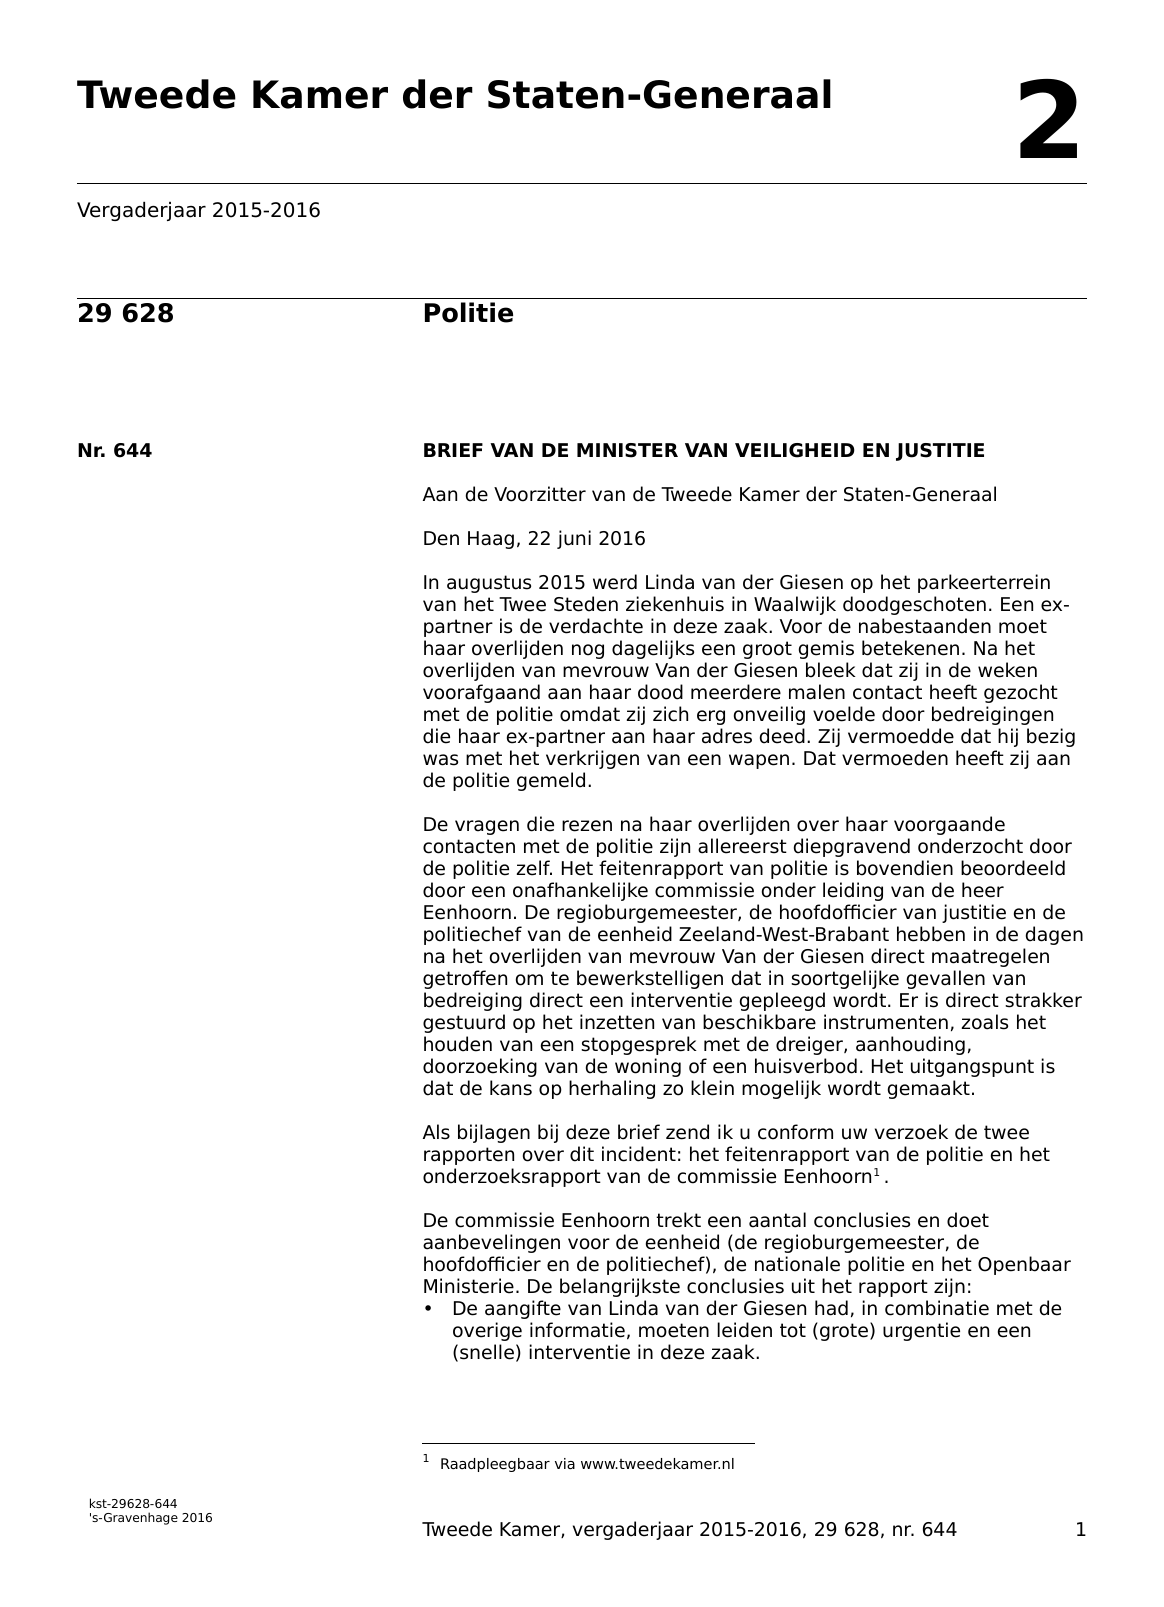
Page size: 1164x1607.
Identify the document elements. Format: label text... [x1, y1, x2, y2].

table_header Tweede Kamer der Staten-Generaal [77, 59, 886, 183]
table_cell Vergaderjaar 2015-2016 [77, 184, 1087, 298]
table_header 2 [886, 59, 1087, 183]
subtitle Nr. 644 BRIEF VAN DE MINISTER VAN VEILIGHEID EN JUSTITIE [77, 440, 1087, 462]
subtitle 29 628 Politie [77, 299, 1087, 329]
text kst-29628-644 [88, 1497, 323, 1511]
text Den Haag, 22 juni 2016 [422, 528, 1087, 550]
text De vragen die rezen na haar overlijden over haar voorgaande contacten met de politie zijn allereerst diepgravend onderzocht door de politie zelf. Het feitenrapport van politie is bovendien beoordeeld door een onafhankelijke commissie onder leiding van de heer Eenhoorn. De regioburgemeester, de hoofdofficier van justitie en de politiechef van de eenheid Zeeland-West-Brabant hebben in de dagen na het overlijden van mevrouw Van der Giesen direct maatregelen getroffen om te bewerkstelligen dat in soortgelijke gevallen van bedreiging direct een interventie gepleegd wordt. Er is direct strakker gestuurd op het inzetten van beschikbare instrumenten, zoals het houden van een stopgesprek met de dreiger, aanhouding, doorzoeking van de woning of een huisverbod. Het uitgangspunt is dat de kans op herhaling zo klein mogelijk wordt gemaakt. [422, 814, 1087, 1100]
text Aan de Voorzitter van de Tweede Kamer der Staten-Generaal [422, 484, 1087, 506]
text Raadpleegbaar via www.tweedekamer.nl [422, 1452, 1087, 1474]
text Als bijlagen bij deze brief zend ik u conform uw verzoek de twee rapporten over dit incident: het feitenrapport van de politie en het onderzoeksrapport van de commissie Eenhoorn. [422, 1122, 1087, 1188]
text • De aangifte van Linda van der Giesen had, in combinatie met de overige informatie, moeten leiden tot (grote) urgentie en een (snelle) interventie in deze zaak. [422, 1298, 1087, 1364]
text 's-Gravenhage 2016 [88, 1511, 323, 1525]
text De commissie Eenhoorn trekt een aantal conclusies en doet aanbevelingen voor de eenheid (de regioburgemeester, de hoofdofficier en de politiechef), de nationale politie en het Openbaar Ministerie. De belangrijkste conclusies uit het rapport zijn: [422, 1210, 1087, 1298]
text In augustus 2015 werd Linda van der Giesen op het parkeerterrein van het Twee Steden ziekenhuis in Waalwijk doodgeschoten. Een ex-partner is de verdachte in deze zaak. Voor de nabestaanden moet haar overlijden nog dagelijks een groot gemis betekenen. Na het overlijden van mevrouw Van der Giesen bleek dat zij in de weken voorafgaand aan haar dood meerdere malen contact heeft gezocht met de politie omdat zij zich erg onveilig voelde door bedreigingen die haar ex-partner aan haar adres deed. Zij vermoedde dat hij bezig was met het verkrijgen van een wapen. Dat vermoeden heeft zij aan de politie gemeld. [422, 572, 1087, 792]
